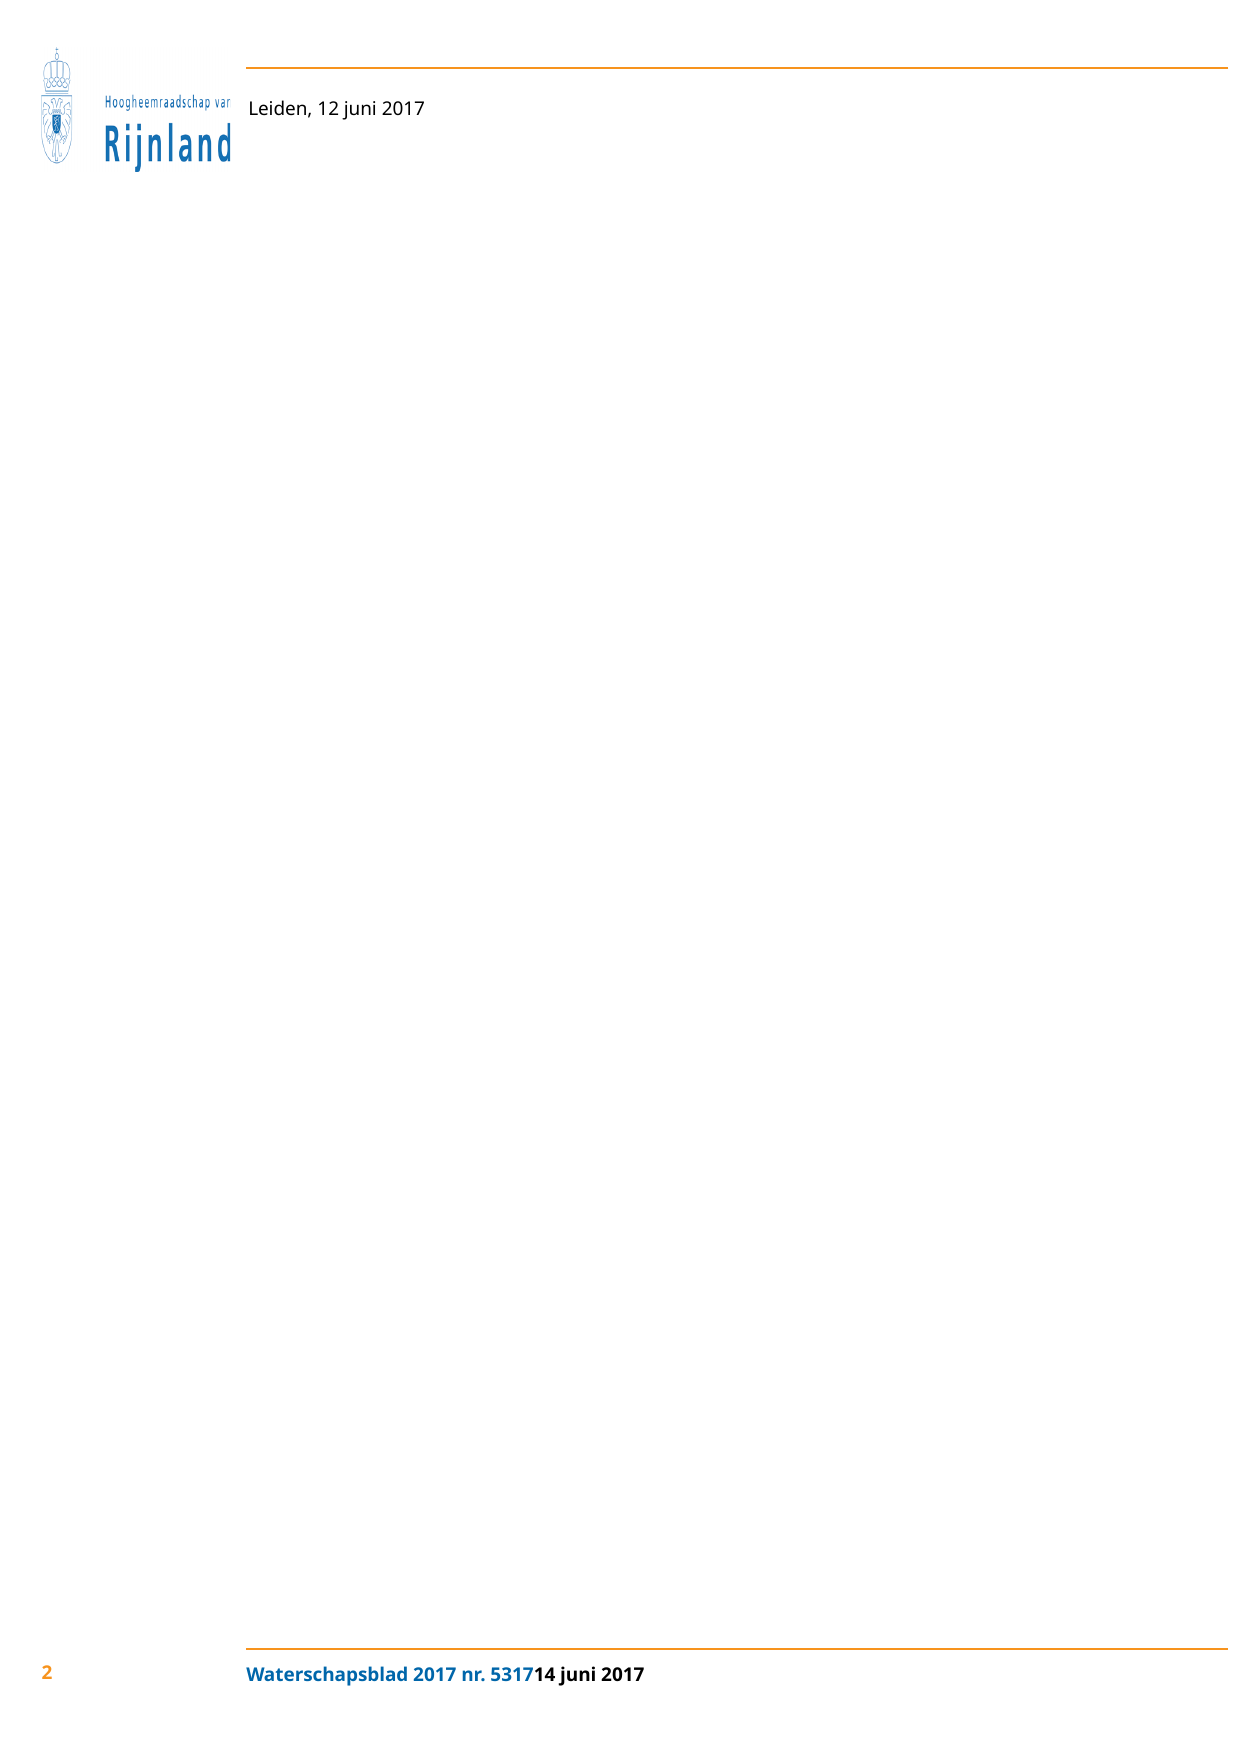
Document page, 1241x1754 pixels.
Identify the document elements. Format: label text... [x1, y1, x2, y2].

text Leiden, 12 juni 2017 [248, 95, 1152, 121]
picture [41, 47, 231, 172]
